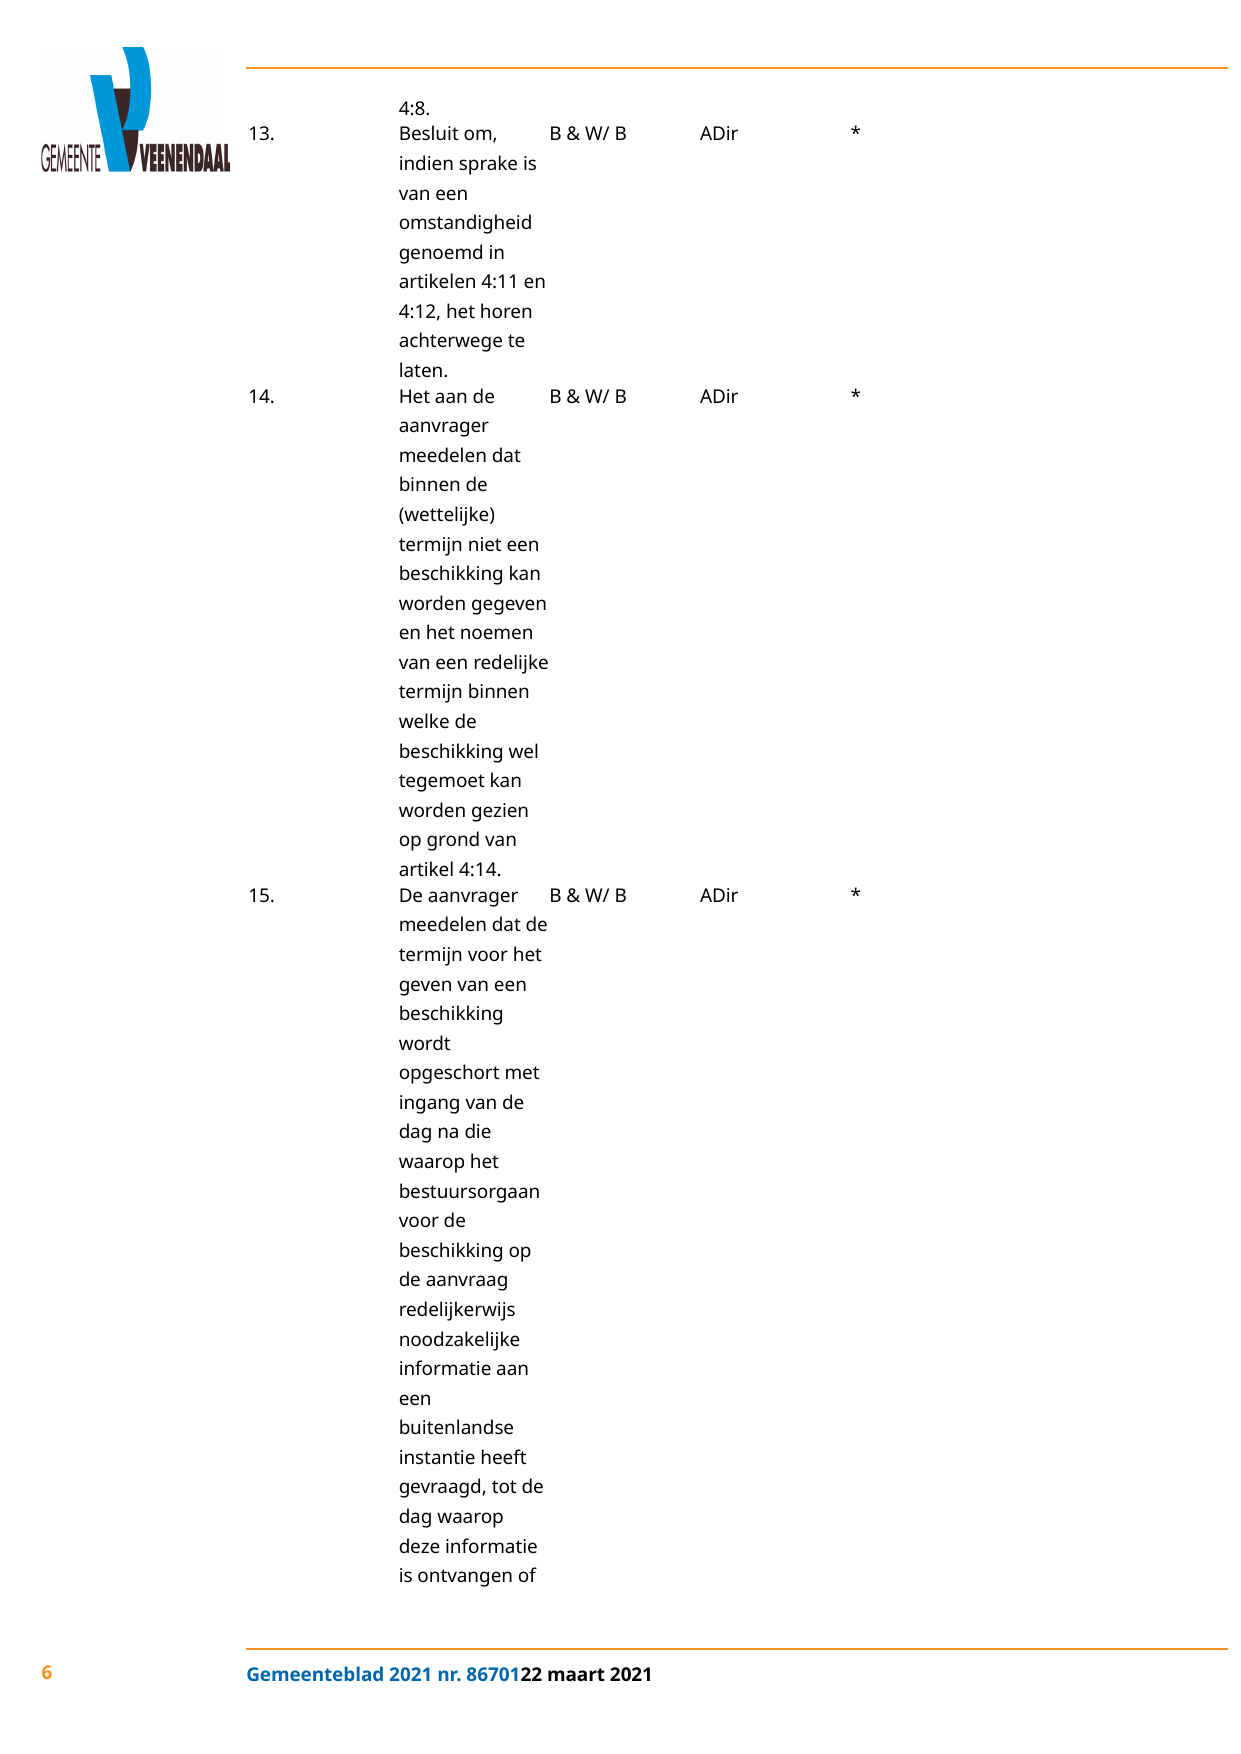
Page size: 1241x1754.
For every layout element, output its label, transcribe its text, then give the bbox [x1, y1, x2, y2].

table_cell [700, 95, 850, 121]
table_cell [850, 95, 1001, 121]
table_cell ADir [700, 882, 850, 1588]
table_cell ADir [700, 121, 850, 383]
table_cell [1001, 882, 1152, 1588]
table_cell * [850, 121, 1001, 383]
table_cell [248, 95, 398, 121]
table_cell [248, 383, 398, 882]
table_cell 4:8. [399, 95, 549, 121]
table_cell ADir [700, 383, 850, 882]
table_cell [1001, 121, 1152, 383]
picture [41, 47, 130, 172]
table_cell [248, 882, 398, 1588]
table_cell [549, 95, 700, 121]
table_cell [248, 121, 398, 383]
table_cell Besluit om, indien sprake is van een omstandigheid genoemd in artikelen 4:11 en 4:12, het horen achterwege te laten. [399, 121, 549, 383]
table_cell Het aan de aanvrager meedelen dat binnen de (wettelijke) termijn niet een beschikking kan worden gegeven en het noemen van een redelijke termijn binnen welke de beschikking wel tegemoet kan worden gezien op grond van artikel 4:14. [399, 383, 549, 882]
table_cell B & W/ B [549, 121, 700, 383]
table_cell [1001, 95, 1152, 121]
table_cell [1001, 383, 1152, 882]
table_cell De aanvrager meedelen dat de termijn voor het geven van een beschikking wordt opgeschort met ingang van de dag na die waarop het bestuursorgaan voor de beschikking op de aanvraag redelijkerwijs noodzakelijke informatie aan een buitenlandse instantie heeft gevraagd, tot de dag waarop deze informatie is ontvangen of [399, 882, 549, 1588]
table_cell * [850, 383, 1001, 882]
table_cell * [850, 882, 1001, 1588]
picture [123, 47, 231, 172]
table_cell B & W/ B [549, 882, 700, 1588]
table_cell B & W/ B [549, 383, 700, 882]
